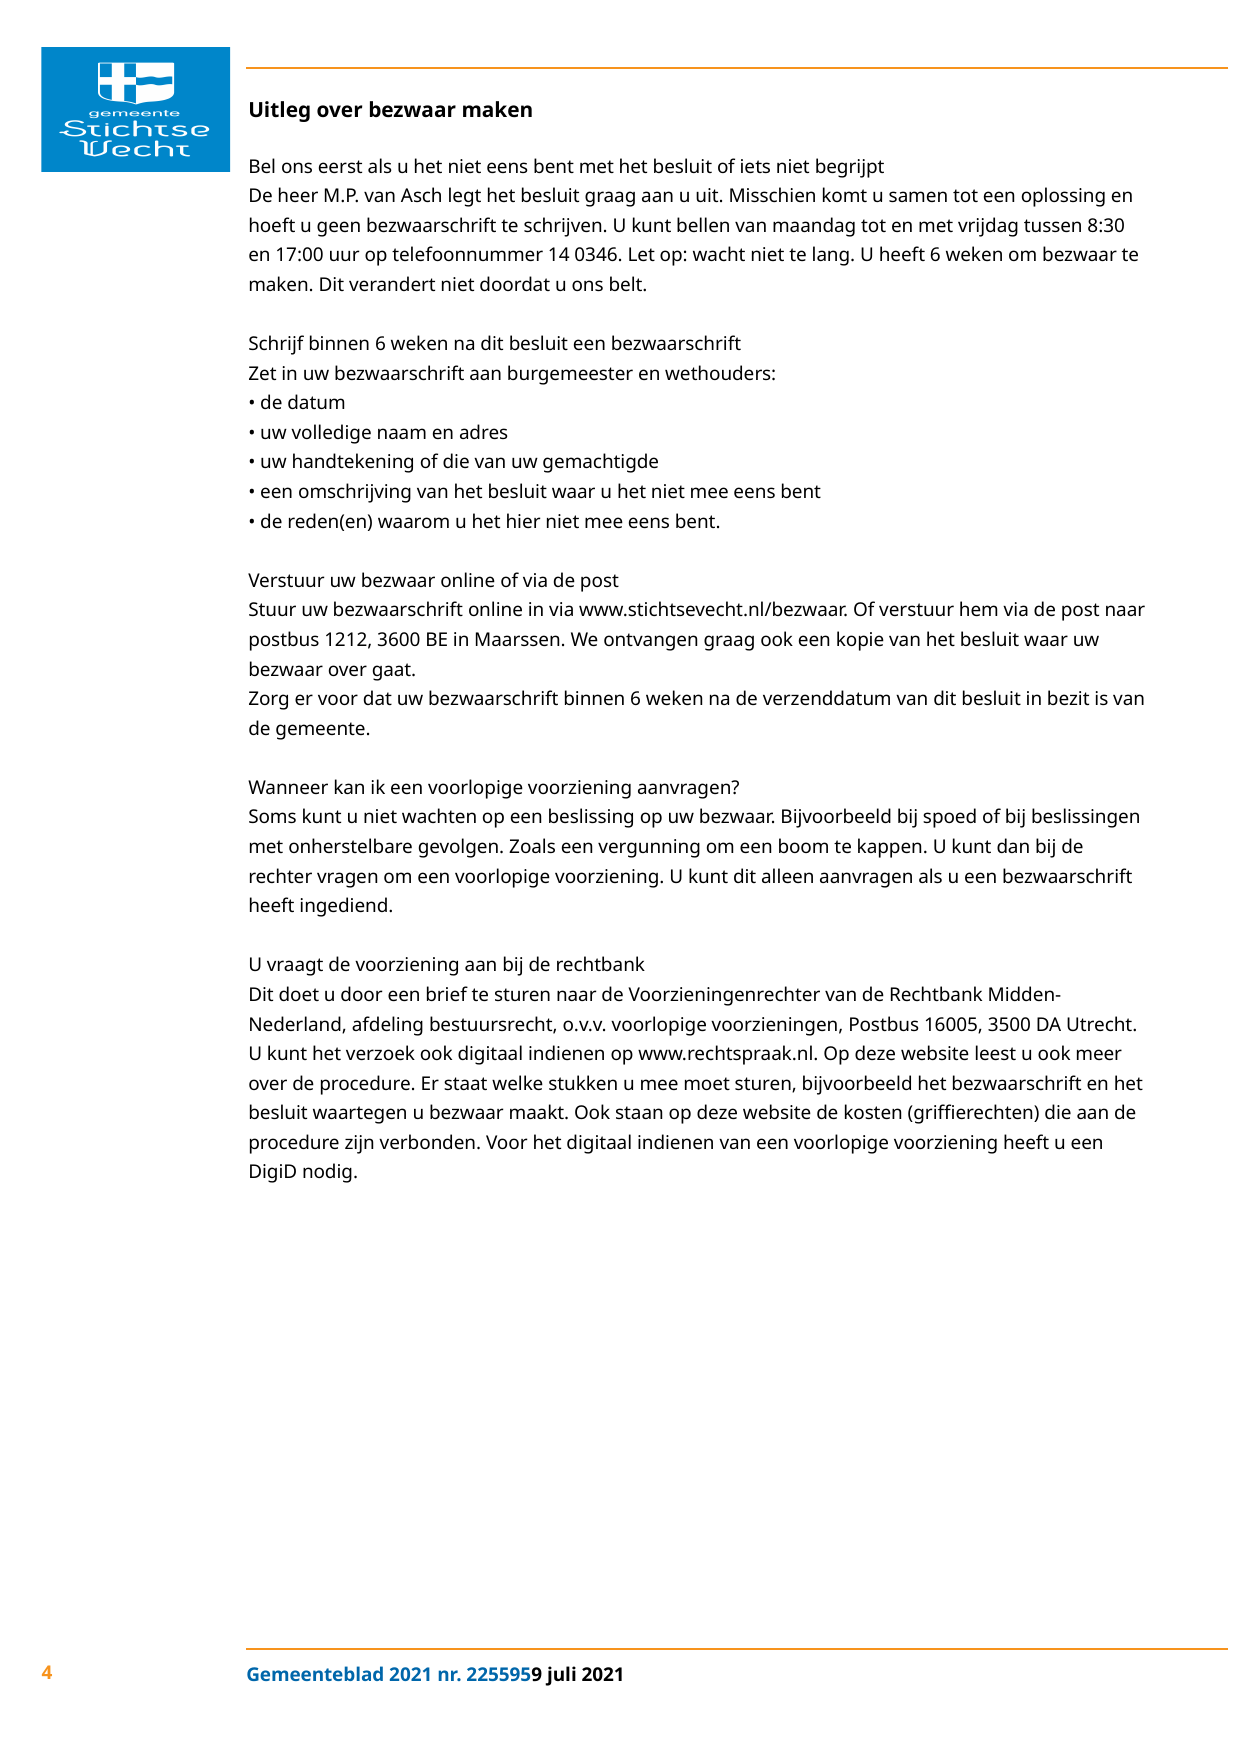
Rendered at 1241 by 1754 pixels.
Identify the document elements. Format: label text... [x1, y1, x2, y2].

text Uitleg over bezwaar maken [248, 95, 1152, 123]
text De heer M.P. van Asch legt het besluit graag aan u uit. Misschien komt u samen tot een oplossing en hoeft u geen bezwaarschrift te schrijven. U kunt bellen van maandag tot en met vrijdag tussen 8:30 en 17:00 uur op telefoonnummer 14 0346. Let op: wacht niet te lang. U heeft 6 weken om bezwaar te maken. Dit verandert niet doordat u ons belt. [248, 182, 1152, 297]
text Verstuur uw bezwaar online of via de post [248, 567, 1152, 593]
text U kunt het verzoek ook digitaal indienen op www.rechtspraak.nl. Op deze website leest u ook meer over de procedure. Er staat welke stukken u mee moet sturen, bijvoorbeeld het bezwaarschrift en het besluit waartegen u bezwaar maakt. Ook staan op deze website de kosten (griffierechten) die aan de procedure zijn verbonden. Voor het digitaal indienen van een voorlopige voorziening heeft u een DigiD nodig. [248, 1040, 1152, 1184]
text • uw handtekening of die van uw gemachtigde [248, 449, 1152, 474]
text Zet in uw bezwaarschrift aan burgemeester en wethouders: [248, 360, 1152, 386]
text Soms kunt u niet wachten op een beslissing op uw bezwaar. Bijvoorbeeld bij spoed of bij beslissingen met onherstelbare gevolgen. Zoals een vergunning om een boom te kappen. U kunt dan bij de rechter vragen om een voorlopige voorziening. U kunt dit alleen aanvragen als u een bezwaarschrift heeft ingediend. [248, 804, 1152, 918]
text Zorg er voor dat uw bezwaarschrift binnen 6 weken na de verzenddatum van dit besluit in bezit is van de gemeente. [248, 685, 1152, 741]
picture [137, 63, 174, 103]
text Dit doet u door een brief te sturen naar de Voorzieningenrechter van de Rechtbank Midden-Nederland, afdeling bestuursrecht, o.v.v. voorlopige voorzieningen, Postbus 16005, 3500 DA Utrecht. [248, 981, 1152, 1037]
text Bel ons eerst als u het niet eens bent met het besluit of iets niet begrijpt [248, 153, 1152, 179]
text Wanneer kan ik een voorlopige voorziening aanvragen? [248, 774, 1152, 800]
picture [99, 63, 135, 101]
text • de datum [248, 389, 1152, 415]
text Schrijf binnen 6 weken na dit besluit een bezwaarschrift [248, 330, 1152, 356]
text Stuur uw bezwaarschrift online in via www.stichtsevecht.nl/bezwaar. Of verstuur hem via de post naar postbus 1212, 3600 BE in Maarssen. We ontvangen graag ook een kopie van het besluit waar uw bezwaar over gaat. [248, 597, 1152, 682]
text • een omschrijving van het besluit waar u het niet mee eens bent [248, 478, 1152, 504]
text • uw volledige naam en adres [248, 419, 1152, 445]
text U vraagt de voorziening aan bij de rechtbank [248, 952, 1152, 977]
text • de reden(en) waarom u het hier niet mee eens bent. [248, 508, 1152, 534]
